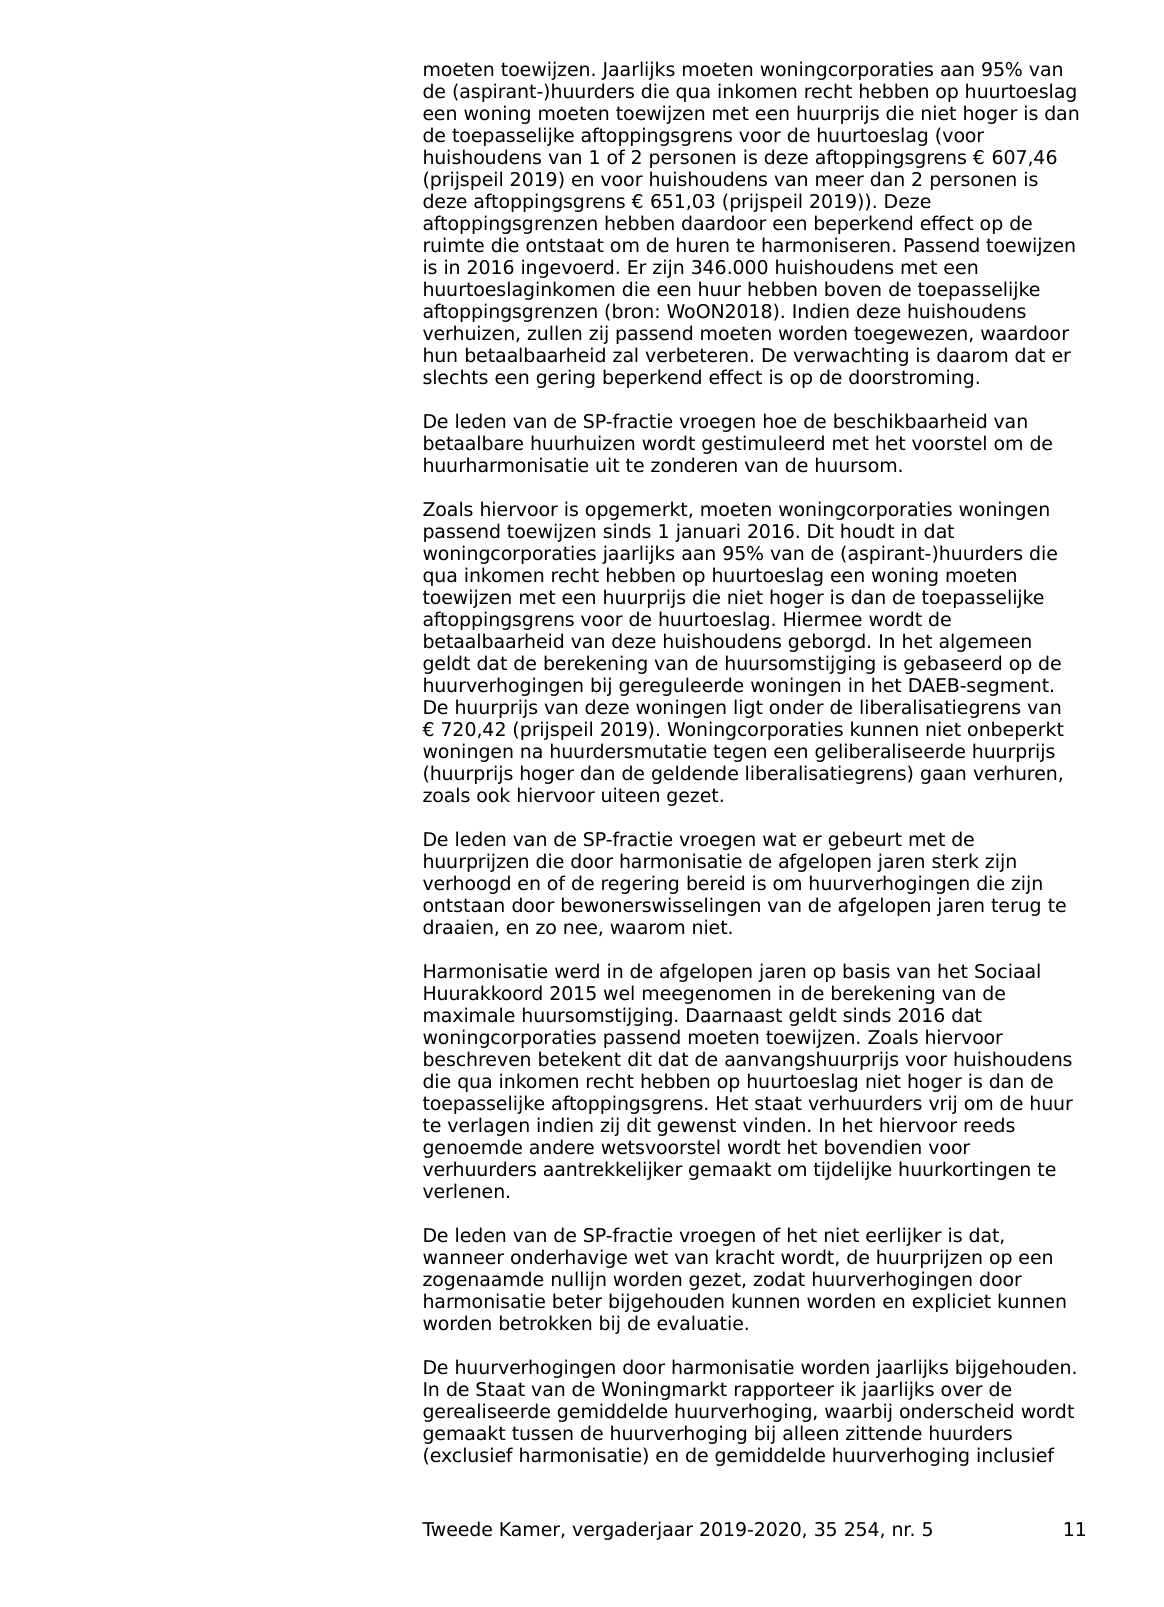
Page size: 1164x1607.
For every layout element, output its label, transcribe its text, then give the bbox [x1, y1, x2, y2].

text Harmonisatie werd in de afgelopen jaren op basis van het Sociaal Huurakkoord 2015 wel meegenomen in de berekening van de maximale huursomstijging. Daarnaast geldt sinds 2016 dat woningcorporaties passend moeten toewijzen. Zoals hiervoor beschreven betekent dit dat de aanvangshuurprijs voor huishoudens die qua inkomen recht hebben op huurtoeslag niet hoger is dan de toepasselijke aftoppingsgrens. Het staat verhuurders vrij om de huur te verlagen indien zij dit gewenst vinden. In het hiervoor reeds genoemde andere wetsvoorstel wordt het bovendien voor verhuurders aantrekkelijker gemaakt om tijdelijke huurkortingen te verlenen. [422, 961, 1087, 1203]
text Zoals hiervoor is opgemerkt, moeten woningcorporaties woningen passend toewijzen sinds 1 januari 2016. Dit houdt in dat woningcorporaties jaarlijks aan 95% van de (aspirant-)huurders die qua inkomen recht hebben op huurtoeslag een woning moeten toewijzen met een huurprijs die niet hoger is dan de toepasselijke aftoppingsgrens voor de huurtoeslag. Hiermee wordt de betaalbaarheid van deze huishoudens geborgd. In het algemeen geldt dat de berekening van de huursomstijging is gebaseerd op de huurverhogingen bij gereguleerde woningen in het DAEB-segment. De huurprijs van deze woningen ligt onder de liberalisatiegrens van € 720,42 (prijspeil 2019). Woningcorporaties kunnen niet onbeperkt woningen na huurdersmutatie tegen een geliberaliseerde huurprijs (huurprijs hoger dan de geldende liberalisatiegrens) gaan verhuren, zoals ook hiervoor uiteen gezet. [422, 499, 1087, 807]
text moeten toewijzen. Jaarlijks moeten woningcorporaties aan 95% van de (aspirant-)huurders die qua inkomen recht hebben op huurtoeslag een woning moeten toewijzen met een huurprijs die niet hoger is dan de toepasselijke aftoppingsgrens voor de huurtoeslag (voor huishoudens van 1 of 2 personen is deze aftoppingsgrens € 607,46 (prijspeil 2019) en voor huishoudens van meer dan 2 personen is deze aftoppingsgrens € 651,03 (prijspeil 2019)). Deze aftoppingsgrenzen hebben daardoor een beperkend effect op de ruimte die ontstaat om de huren te harmoniseren. Passend toewijzen is in 2016 ingevoerd. Er zijn 346.000 huishoudens met een huurtoeslaginkomen die een huur hebben boven de toepasselijke aftoppingsgrenzen (bron: WoON2018). Indien deze huishoudens verhuizen, zullen zij passend moeten worden toegewezen, waardoor hun betaalbaarheid zal verbeteren. De verwachting is daarom dat er slechts een gering beperkend effect is op de doorstroming. [422, 59, 1087, 389]
text De leden van de SP-fractie vroegen wat er gebeurt met de huurprijzen die door harmonisatie de afgelopen jaren sterk zijn verhoogd en of de regering bereid is om huurverhogingen die zijn ontstaan door bewonerswisselingen van de afgelopen jaren terug te draaien, en zo nee, waarom niet. [422, 829, 1087, 939]
text De huurverhogingen door harmonisatie worden jaarlijks bijgehouden. In de Staat van de Woningmarkt rapporteer ik jaarlijks over de gerealiseerde gemiddelde huurverhoging, waarbij onderscheid wordt gemaakt tussen de huurverhoging bij alleen zittende huurders (exclusief harmonisatie) en de gemiddelde huurverhoging inclusief [422, 1357, 1087, 1467]
text De leden van de SP-fractie vroegen hoe de beschikbaarheid van betaalbare huurhuizen wordt gestimuleerd met het voorstel om de huurharmonisatie uit te zonderen van de huursom. [422, 411, 1087, 477]
text De leden van de SP-fractie vroegen of het niet eerlijker is dat, wanneer onderhavige wet van kracht wordt, de huurprijzen op een zogenaamde nullijn worden gezet, zodat huurverhogingen door harmonisatie beter bijgehouden kunnen worden en expliciet kunnen worden betrokken bij de evaluatie. [422, 1225, 1087, 1335]
